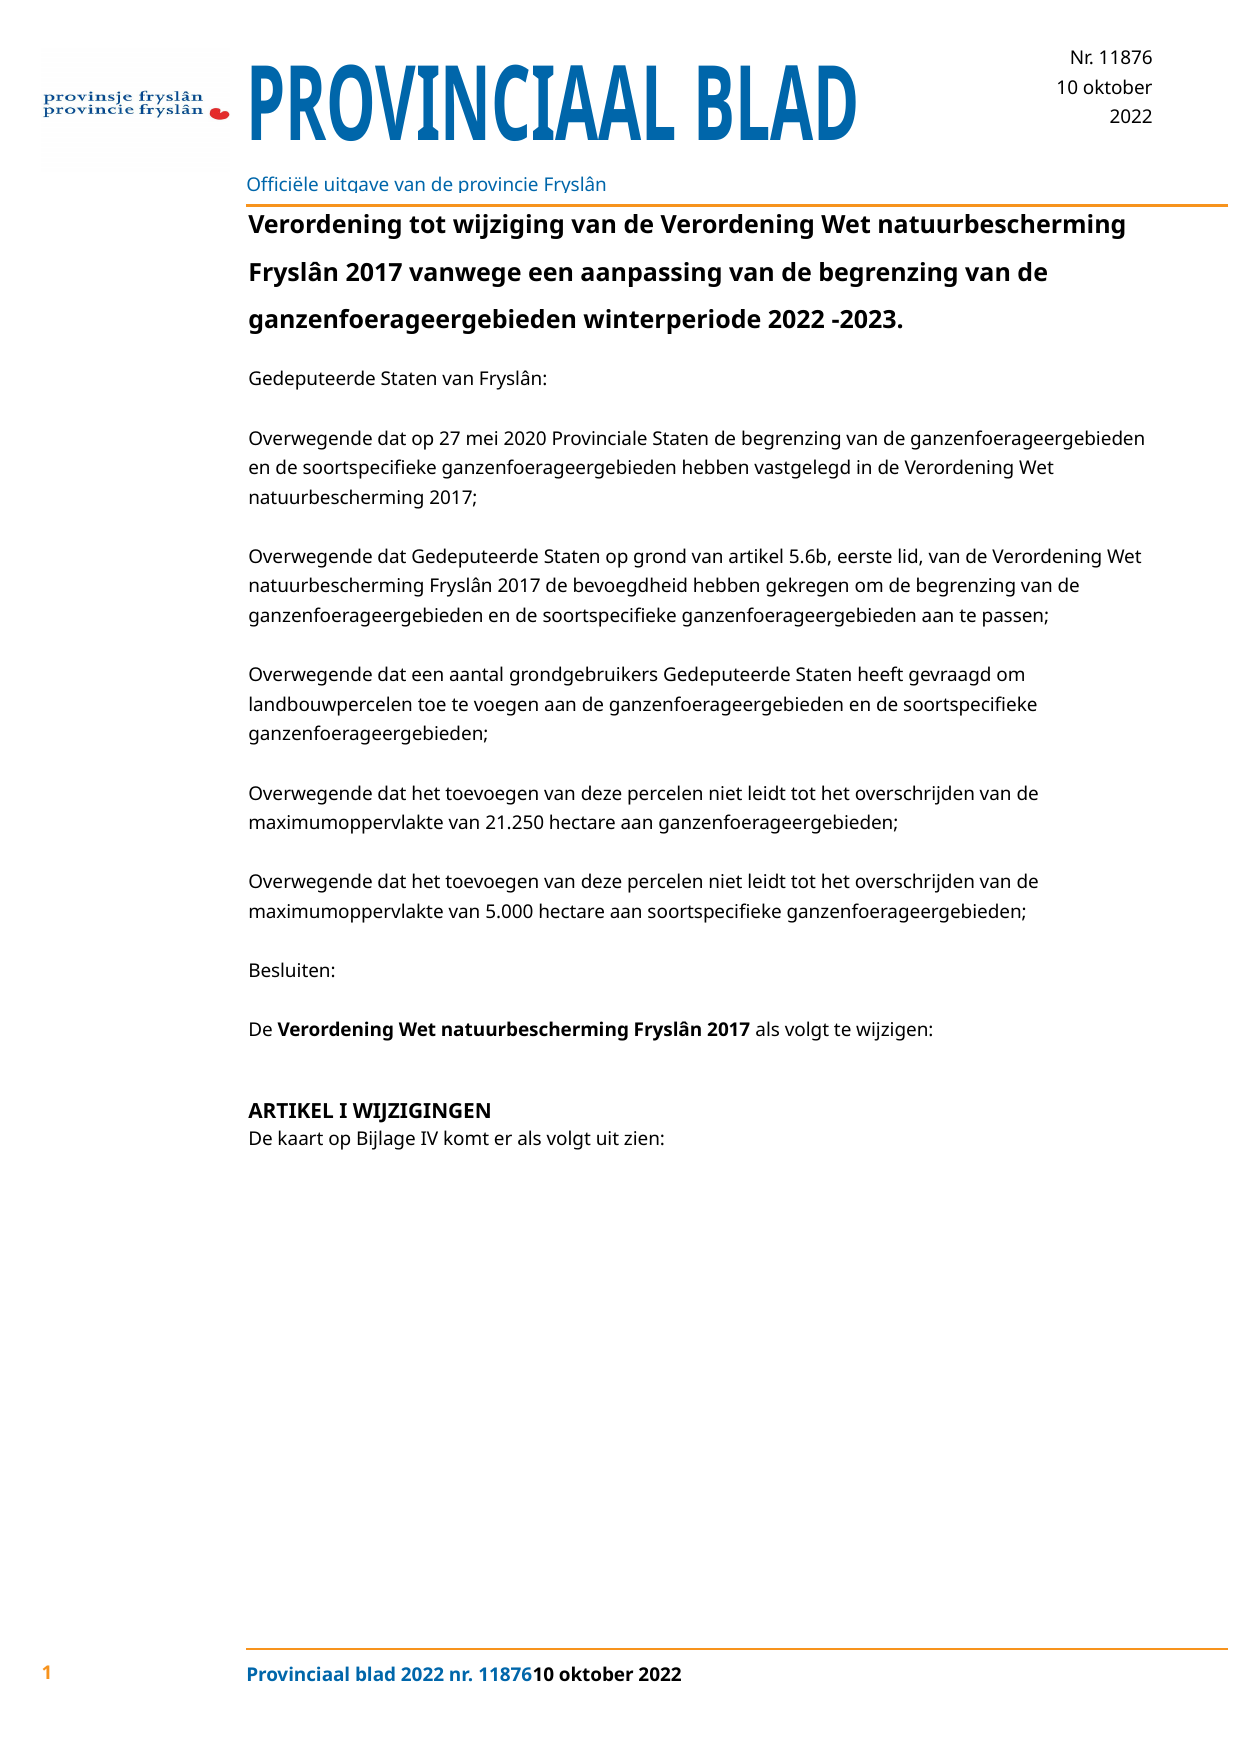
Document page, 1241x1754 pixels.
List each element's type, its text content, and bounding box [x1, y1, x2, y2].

text De Verordening Wet natuurbescherming Fryslân 2017 als volgt te wijzigen: [248, 1016, 1152, 1042]
text Besluiten: [248, 957, 1152, 983]
text Gedeputeerde Staten van Fryslân: [248, 366, 1152, 391]
text De kaart op Bijlage IV komt er als volgt uit zien: [248, 1125, 1152, 1151]
text Overwegende dat Gedeputeerde Staten op grond van artikel 5.6b, eerste lid, van de Verordening Wet natuurbescherming Fryslân 2017 de bevoegdheid hebben gekregen om de begrenzing van de ganzenfoerageergebieden en de soortspecifieke ganzenfoerageergebieden aan te passen; [248, 543, 1152, 628]
text Overwegende dat een aantal grondgebruikers Gedeputeerde Staten heeft gevraagd om landbouwpercelen toe te voegen aan de ganzenfoerageergebieden en de soortspecifieke ganzenfoerageergebieden; [248, 661, 1152, 746]
text Verordening tot wijziging van de Verordening Wet natuurbescherming Fryslân 2017 vanwege een aanpassing van de begrenzing van de ganzenfoerageergebieden winterperiode 2022 -2023. [248, 207, 1152, 336]
text Overwegende dat op 27 mei 2020 Provinciale Staten de begrenzing van de ganzenfoerageergebieden en de soortspecifieke ganzenfoerageergebieden hebben vastgelegd in de Verordening Wet natuurbescherming 2017; [248, 425, 1152, 509]
picture [41, 47, 231, 172]
text Overwegende dat het toevoegen van deze percelen niet leidt tot het overschrijden van de maximumoppervlakte van 21.250 hectare aan ganzenfoerageergebieden; [248, 780, 1152, 835]
text Overwegende dat het toevoegen van deze percelen niet leidt tot het overschrijden van de maximumoppervlakte van 5.000 hectare aan soortspecifieke ganzenfoerageergebieden; [248, 868, 1152, 924]
text ARTIKEL I WIJZIGINGEN [248, 1096, 1152, 1125]
